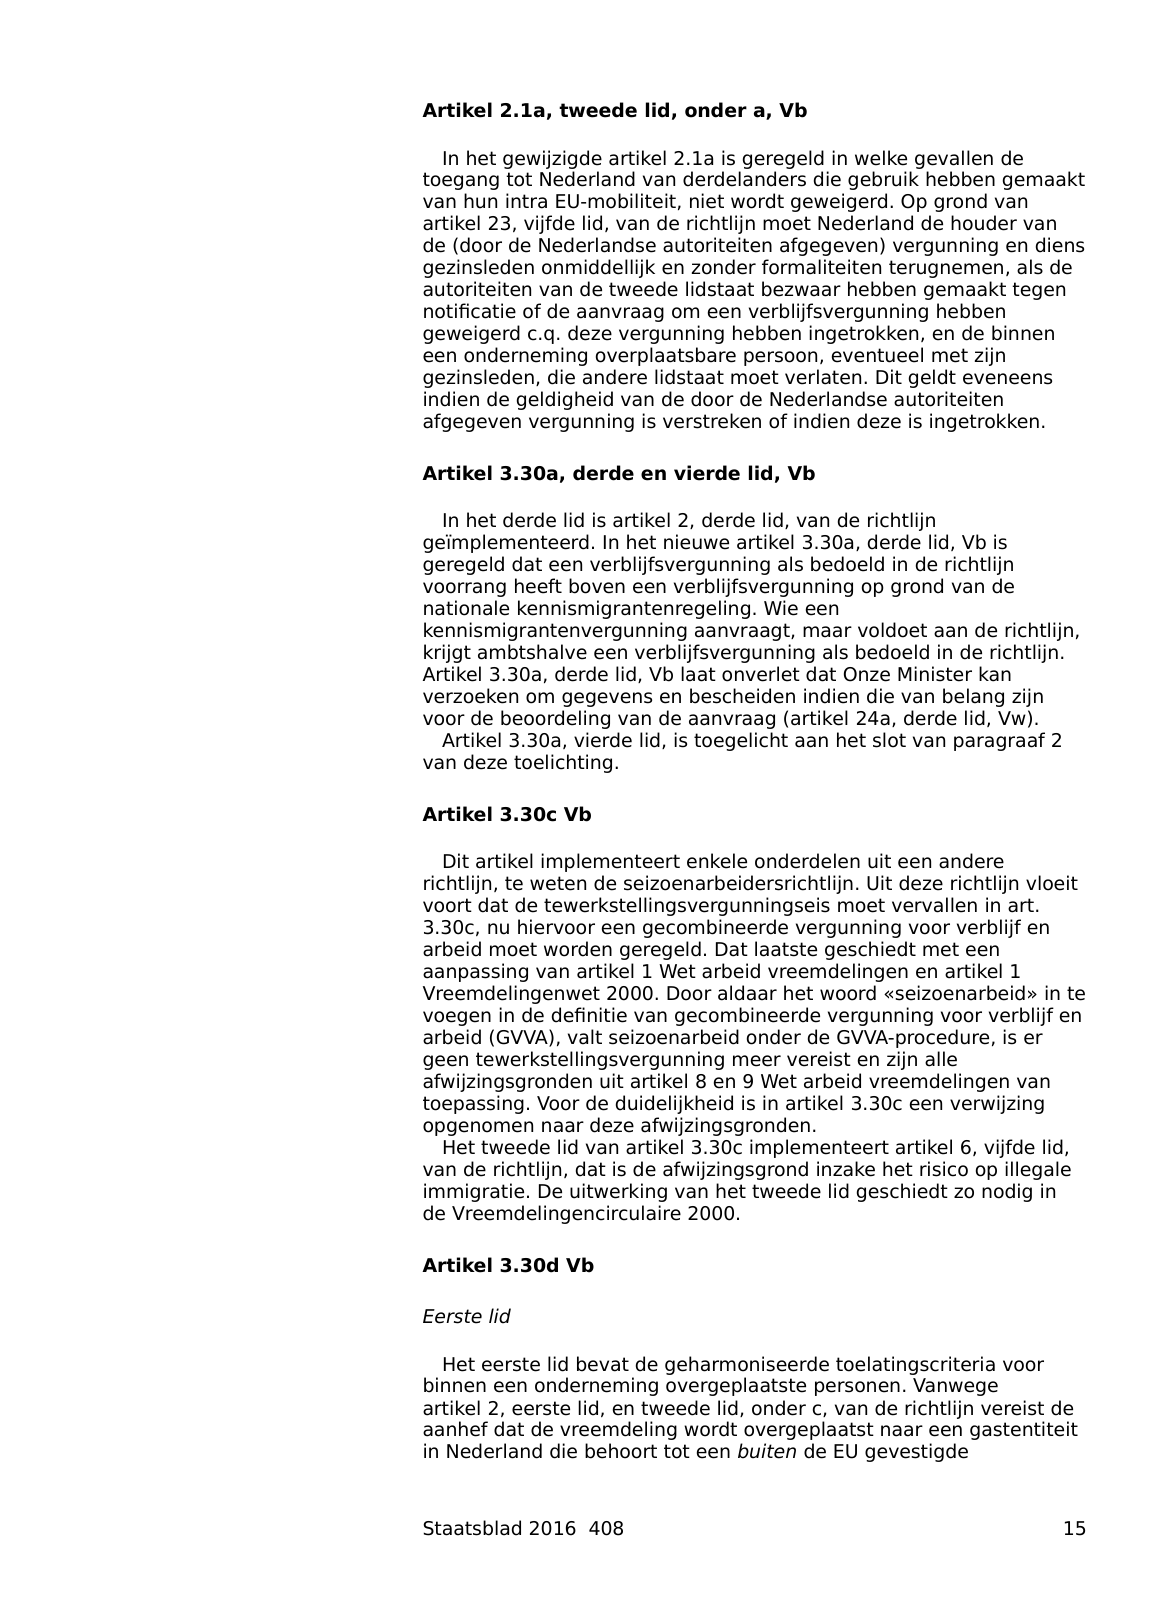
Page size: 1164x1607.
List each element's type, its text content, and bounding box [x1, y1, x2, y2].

subtitle Artikel 3.30c Vb [422, 804, 1087, 826]
text In het derde lid is artikel 2, derde lid, van de richtlijn geïmplementeerd. In het nieuwe artikel 3.30a, derde lid, Vb is geregeld dat een verblijfsvergunning als bedoeld in de richtlijn voorrang heeft boven een verblijfsvergunning op grond van de nationale kennismigrantenregeling. Wie een kennismigrantenvergunning aanvraagt, maar voldoet aan de richtlijn, krijgt ambtshalve een verblijfsvergunning als bedoeld in de richtlijn. Artikel 3.30a, derde lid, Vb laat onverlet dat Onze Minister kan verzoeken om gegevens en bescheiden indien die van belang zijn voor de beoordeling van de aanvraag (artikel 24a, derde lid, Vw). [422, 510, 1087, 730]
text Dit artikel implementeert enkele onderdelen uit een andere richtlijn, te weten de seizoenarbeidersrichtlijn. Uit deze richtlijn vloeit voort dat de tewerkstellingsvergunningseis moet vervallen in art. 3.30c, nu hiervoor een gecombineerde vergunning voor verblijf en arbeid moet worden geregeld. Dat laatste geschiedt met een aanpassing van artikel 1 Wet arbeid vreemdelingen en artikel 1 Vreemdelingenwet 2000. Door aldaar het woord «seizoenarbeid» in te voegen in de definitie van gecombineerde vergunning voor verblijf en arbeid (GVVA), valt seizoenarbeid onder de GVVA-procedure, is er geen tewerkstellingsvergunning meer vereist en zijn alle afwijzingsgronden uit artikel 8 en 9 Wet arbeid vreemdelingen van toepassing. Voor de duidelijkheid is in artikel 3.30c een verwijzing opgenomen naar deze afwijzingsgronden. [422, 851, 1087, 1137]
subtitle Artikel 3.30a, derde en vierde lid, Vb [422, 463, 1087, 485]
subtitle Eerste lid [422, 1306, 1087, 1328]
text Het tweede lid van artikel 3.30c implementeert artikel 6, vijfde lid, van de richtlijn, dat is de afwijzingsgrond inzake het risico op illegale immigratie. De uitwerking van het tweede lid geschiedt zo nodig in de Vreemdelingencirculaire 2000. [422, 1137, 1087, 1224]
text Het eerste lid bevat de geharmoniseerde toelatingscriteria voor binnen een onderneming overgeplaatste personen. Vanwege artikel 2, eerste lid, en tweede lid, onder c, van de richtlijn vereist de aanhef dat de vreemdeling wordt overgeplaatst naar een gastentiteit in Nederland die behoort tot een buiten de EU gevestigde [422, 1353, 1087, 1463]
subtitle Artikel 2.1a, tweede lid, onder a, Vb [422, 100, 1087, 122]
text In het gewijzigde artikel 2.1a is geregeld in welke gevallen de toegang tot Nederland van derdelanders die gebruik hebben gemaakt van hun intra EU-mobiliteit, niet wordt geweigerd. Op grond van artikel 23, vijfde lid, van de richtlijn moet Nederland de houder van de (door de Nederlandse autoriteiten afgegeven) vergunning en diens gezinsleden onmiddellijk en zonder formaliteiten terugnemen, als de autoriteiten van de tweede lidstaat bezwaar hebben gemaakt tegen notificatie of de aanvraag om een verblijfsvergunning hebben geweigerd c.q. deze vergunning hebben ingetrokken, en de binnen een onderneming overplaatsbare persoon, eventueel met zijn gezinsleden, die andere lidstaat moet verlaten. Dit geldt eveneens indien de geldigheid van de door de Nederlandse autoriteiten afgegeven vergunning is verstreken of indien deze is ingetrokken. [422, 147, 1087, 433]
subtitle Artikel 3.30d Vb [422, 1254, 1087, 1276]
text Artikel 3.30a, vierde lid, is toegelicht aan het slot van paragraaf 2 van deze toelichting. [422, 730, 1087, 774]
